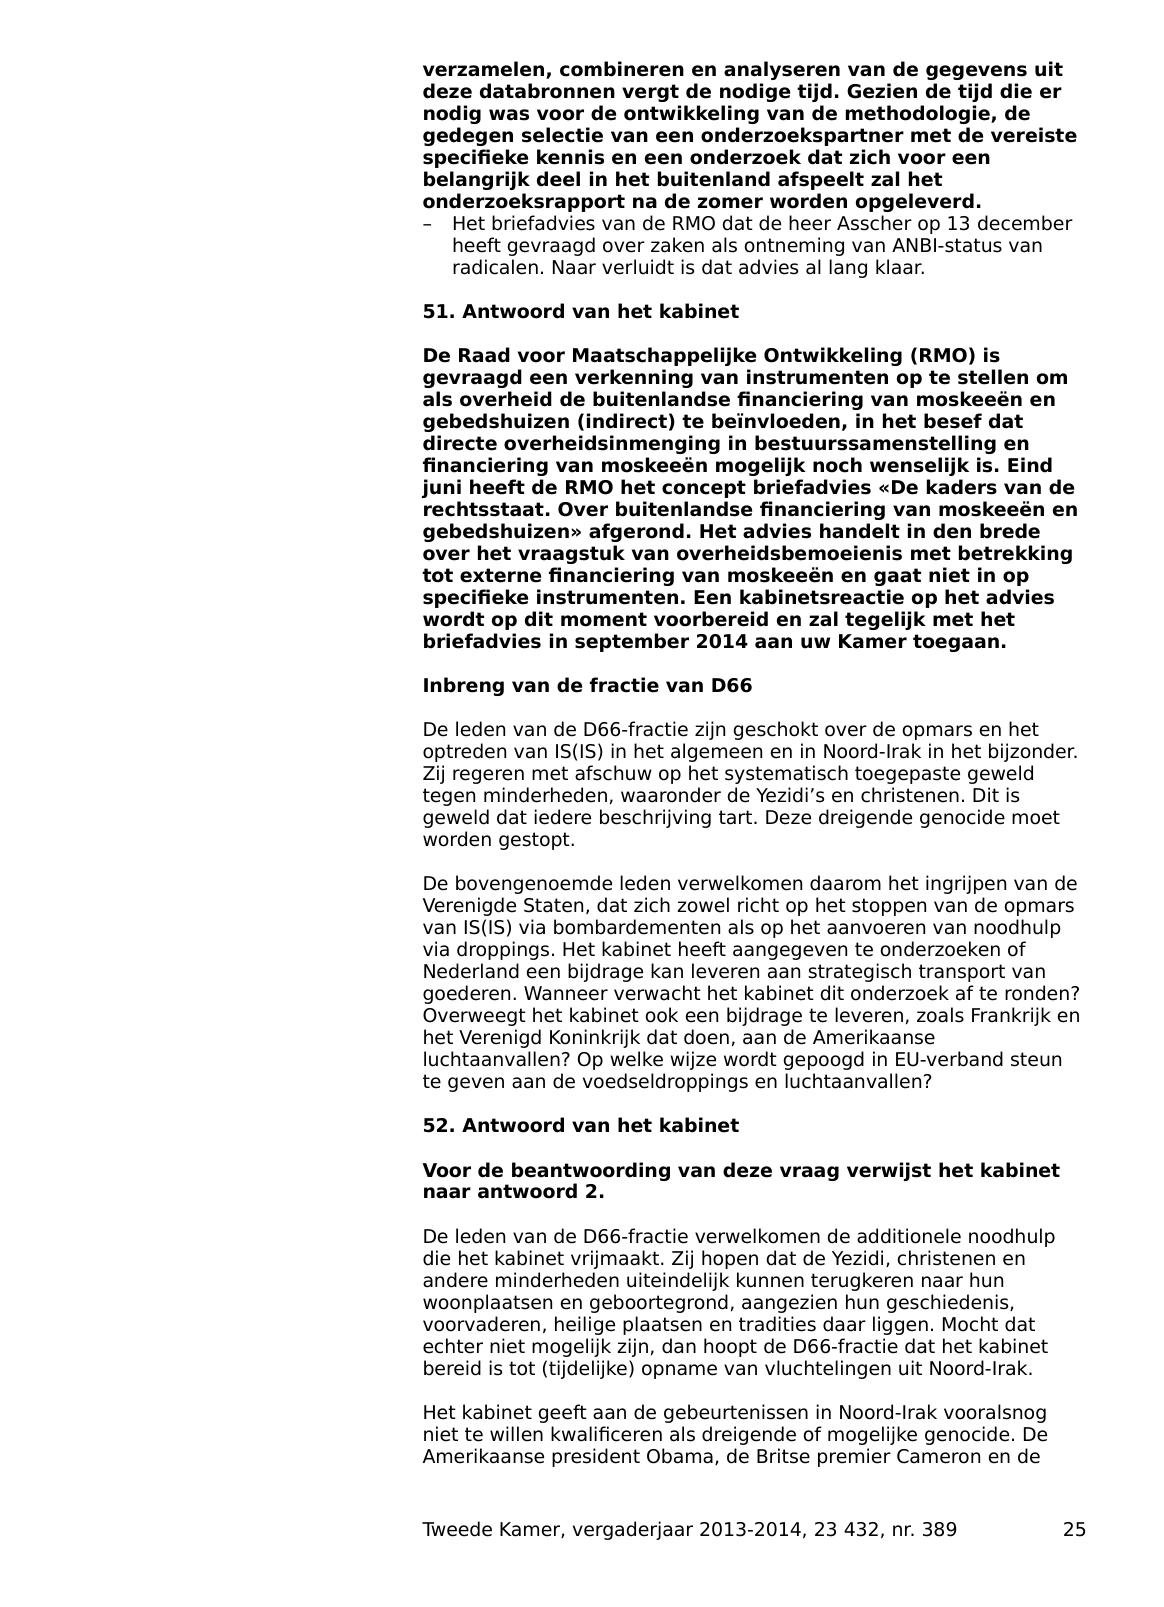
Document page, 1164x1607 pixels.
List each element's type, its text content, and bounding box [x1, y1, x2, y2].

text – Het briefadvies van de RMO dat de heer Asscher op 13 december heeft gevraagd over zaken als ontneming van ANBI-status van radicalen. Naar verluidt is dat advies al lang klaar. [422, 213, 1087, 279]
text De leden van de D66-fractie verwelkomen de additionele noodhulp die het kabinet vrijmaakt. Zij hopen dat de Yezidi, christenen en andere minderheden uiteindelijk kunnen terugkeren naar hun woonplaatsen en geboortegrond, aangezien hun geschiedenis, voorvaderen, heilige plaatsen en tradities daar liggen. Mocht dat echter niet mogelijk zijn, dan hoopt de D66-fractie dat het kabinet bereid is tot (tijdelijke) opname van vluchtelingen uit Noord-Irak. [422, 1226, 1087, 1379]
text De leden van de D66-fractie zijn geschokt over de opmars en het optreden van IS(IS) in het algemeen en in Noord-Irak in het bijzonder. Zij regeren met afschuw op het systematisch toegepaste geweld tegen minderheden, waaronder de Yezidi’s en christenen. Dit is geweld dat iedere beschrijving tart. Deze dreigende genocide moet worden gestopt. [422, 719, 1087, 851]
subtitle Inbreng van de fractie van D66 [422, 675, 1087, 697]
text De bovengenoemde leden verwelkomen daarom het ingrijpen van de Verenigde Staten, dat zich zowel richt op het stoppen van de opmars van IS(IS) via bombardementen als op het aanvoeren van noodhulp via droppings. Het kabinet heeft aangegeven te onderzoeken of Nederland een bijdrage kan leveren aan strategisch transport van goederen. Wanneer verwacht het kabinet dit onderzoek af te ronden? Overweegt het kabinet ook een bijdrage te leveren, zoals Frankrijk en het Verenigd Koninkrijk dat doen, aan de Amerikaanse luchtaanvallen? Op welke wijze wordt gepoogd in EU-verband steun te geven aan de voedseldroppings en luchtaanvallen? [422, 873, 1087, 1093]
text verzamelen, combineren en analyseren van de gegevens uit deze databronnen vergt de nodige tijd. Gezien de tijd die er nodig was voor de ontwikkeling van de methodologie, de gedegen selectie van een onderzoekspartner met de vereiste specifieke kennis en een onderzoek dat zich voor een belangrijk deel in het buitenland afspeelt zal het onderzoeksrapport na de zomer worden opgeleverd. [422, 59, 1087, 213]
subtitle 51. Antwoord van het kabinet [422, 301, 1087, 323]
text Voor de beantwoording van deze vraag verwijst het kabinet naar antwoord 2. [422, 1159, 1087, 1203]
subtitle 52. Antwoord van het kabinet [422, 1115, 1087, 1137]
text De Raad voor Maatschappelijke Ontwikkeling (RMO) is gevraagd een verkenning van instrumenten op te stellen om als overheid de buitenlandse financiering van moskeeën en gebedshuizen (indirect) te beïnvloeden, in het besef dat directe overheidsinmenging in bestuurssamenstelling en financiering van moskeeën mogelijk noch wenselijk is. Eind juni heeft de RMO het concept briefadvies «De kaders van de rechtsstaat. Over buitenlandse financiering van moskeeën en gebedshuizen» afgerond. Het advies handelt in den brede over het vraagstuk van overheidsbemoeienis met betrekking tot externe financiering van moskeeën en gaat niet in op specifieke instrumenten. Een kabinetsreactie op het advies wordt op dit moment voorbereid en zal tegelijk met het briefadvies in september 2014 aan uw Kamer toegaan. [422, 345, 1087, 653]
text Het kabinet geeft aan de gebeurtenissen in Noord-Irak vooralsnog niet te willen kwalificeren als dreigende of mogelijke genocide. De Amerikaanse president Obama, de Britse premier Cameron en de [422, 1402, 1087, 1468]
